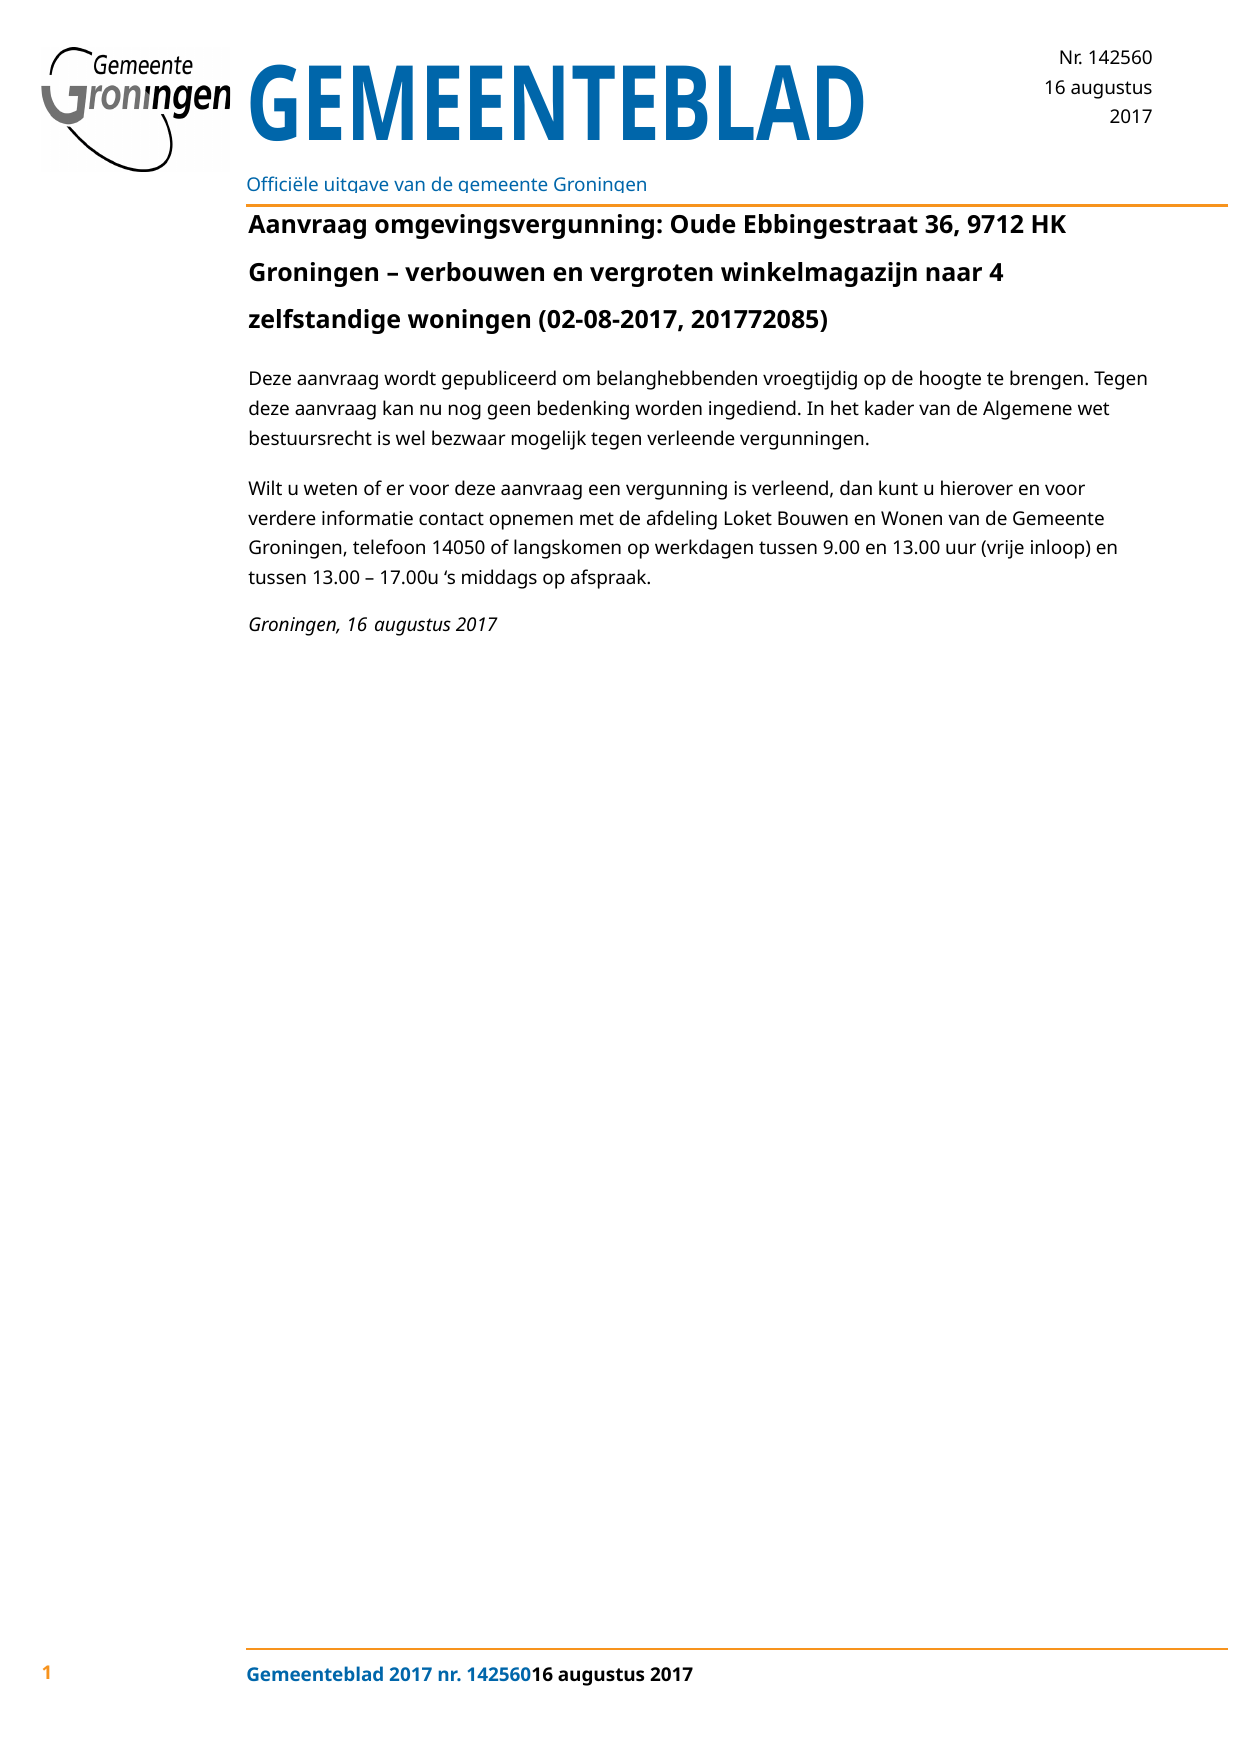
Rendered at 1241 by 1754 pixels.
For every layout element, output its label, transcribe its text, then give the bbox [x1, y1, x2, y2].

text Aanvraag omgevingsvergunning: Oude Ebbingestraat 36, 9712 HK Groningen – verbouwen en vergroten winkelmagazijn naar 4 zelfstandige woningen (02-08-2017, 201772085) [248, 207, 1152, 336]
text Deze aanvraag wordt gepubliceerd om belanghebbenden vroegtijdig op de hoogte te brengen. Tegen deze aanvraag kan nu nog geen bedenking worden ingediend. In het kader van de Algemene wet bestuursrecht is wel bezwaar mogelijk tegen verleende vergunningen. [248, 366, 1152, 450]
text Wilt u weten of er voor deze aanvraag een vergunning is verleend, dan kunt u hierover en voor verdere informatie contact opnemen met de afdeling Loket Bouwen en Wonen van de Gemeente Groningen, telefoon 14050 of langskomen op werkdagen tussen 9.00 en 13.00 uur (vrije inloop) en tussen 13.00 – 17.00u ‘s middags op afspraak. [248, 475, 1152, 589]
picture [41, 47, 231, 172]
text Groningen, 16 augustus 2017 [248, 612, 1152, 637]
